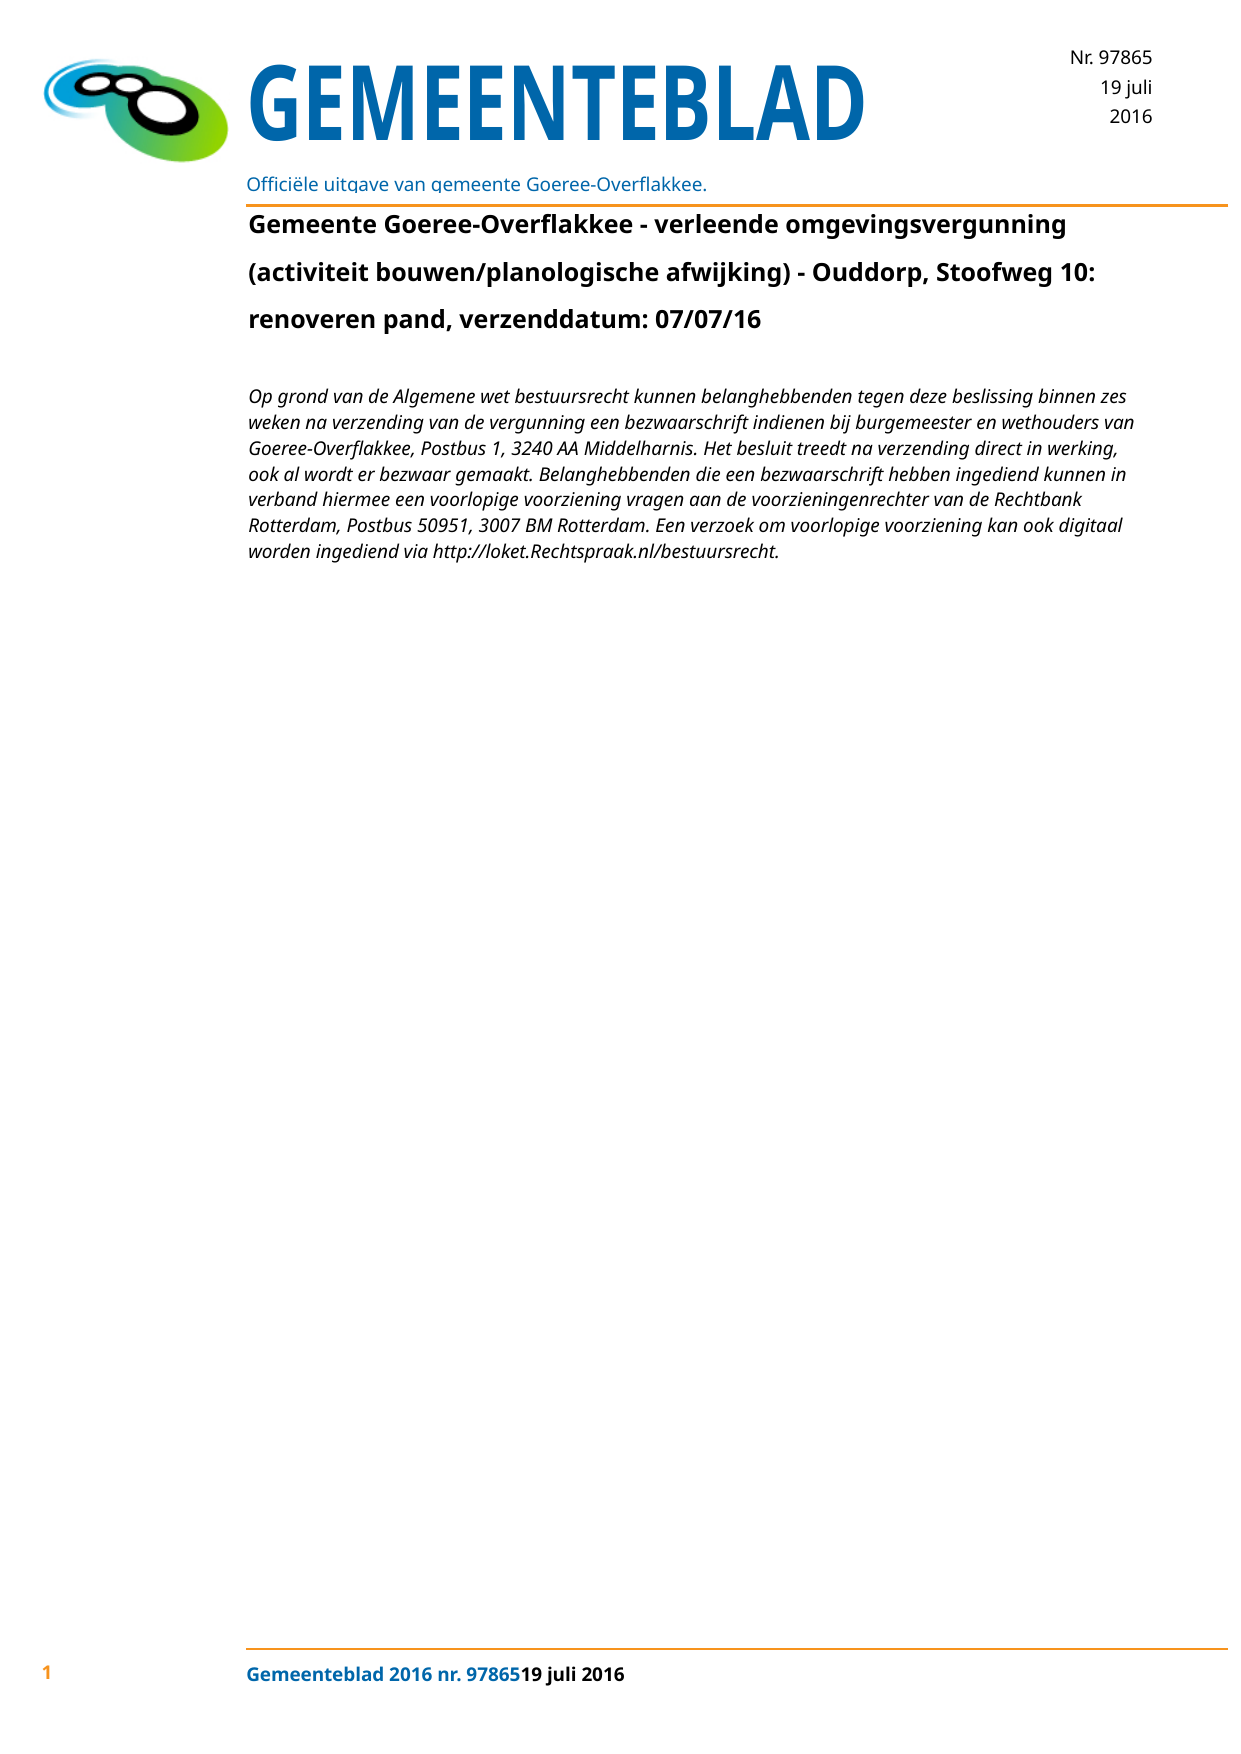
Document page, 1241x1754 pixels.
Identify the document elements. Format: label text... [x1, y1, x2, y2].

text Gemeente Goeree-Overflakkee - verleende omgevingsvergunning (activiteit bouwen/planologische afwijking) - Ouddorp, Stoofweg 10: renoveren pand, verzenddatum: 07/07/16 [248, 207, 1152, 336]
picture [41, 47, 231, 172]
text Op grond van de Algemene wet bestuursrecht kunnen belanghebbenden tegen deze beslissing binnen zes weken na verzending van de vergunning een bezwaarschrift indienen bij burgemeester en wethouders van Goeree-Overflakkee, Postbus 1, 3240 AA Middelharnis. Het besluit treedt na verzending direct in werking, ook al wordt er bezwaar gemaakt. Belanghebbenden die een bezwaarschrift hebben ingediend kunnen in verband hiermee een voorlopige voorziening vragen aan de voorzieningenrechter van de Rechtbank Rotterdam, Postbus 50951, 3007 BM Rotterdam. Een verzoek om voorlopige voorziening kan ook digitaal worden ingediend via http://loket.Rechtspraak.nl/bestuursrecht. [248, 384, 1152, 564]
